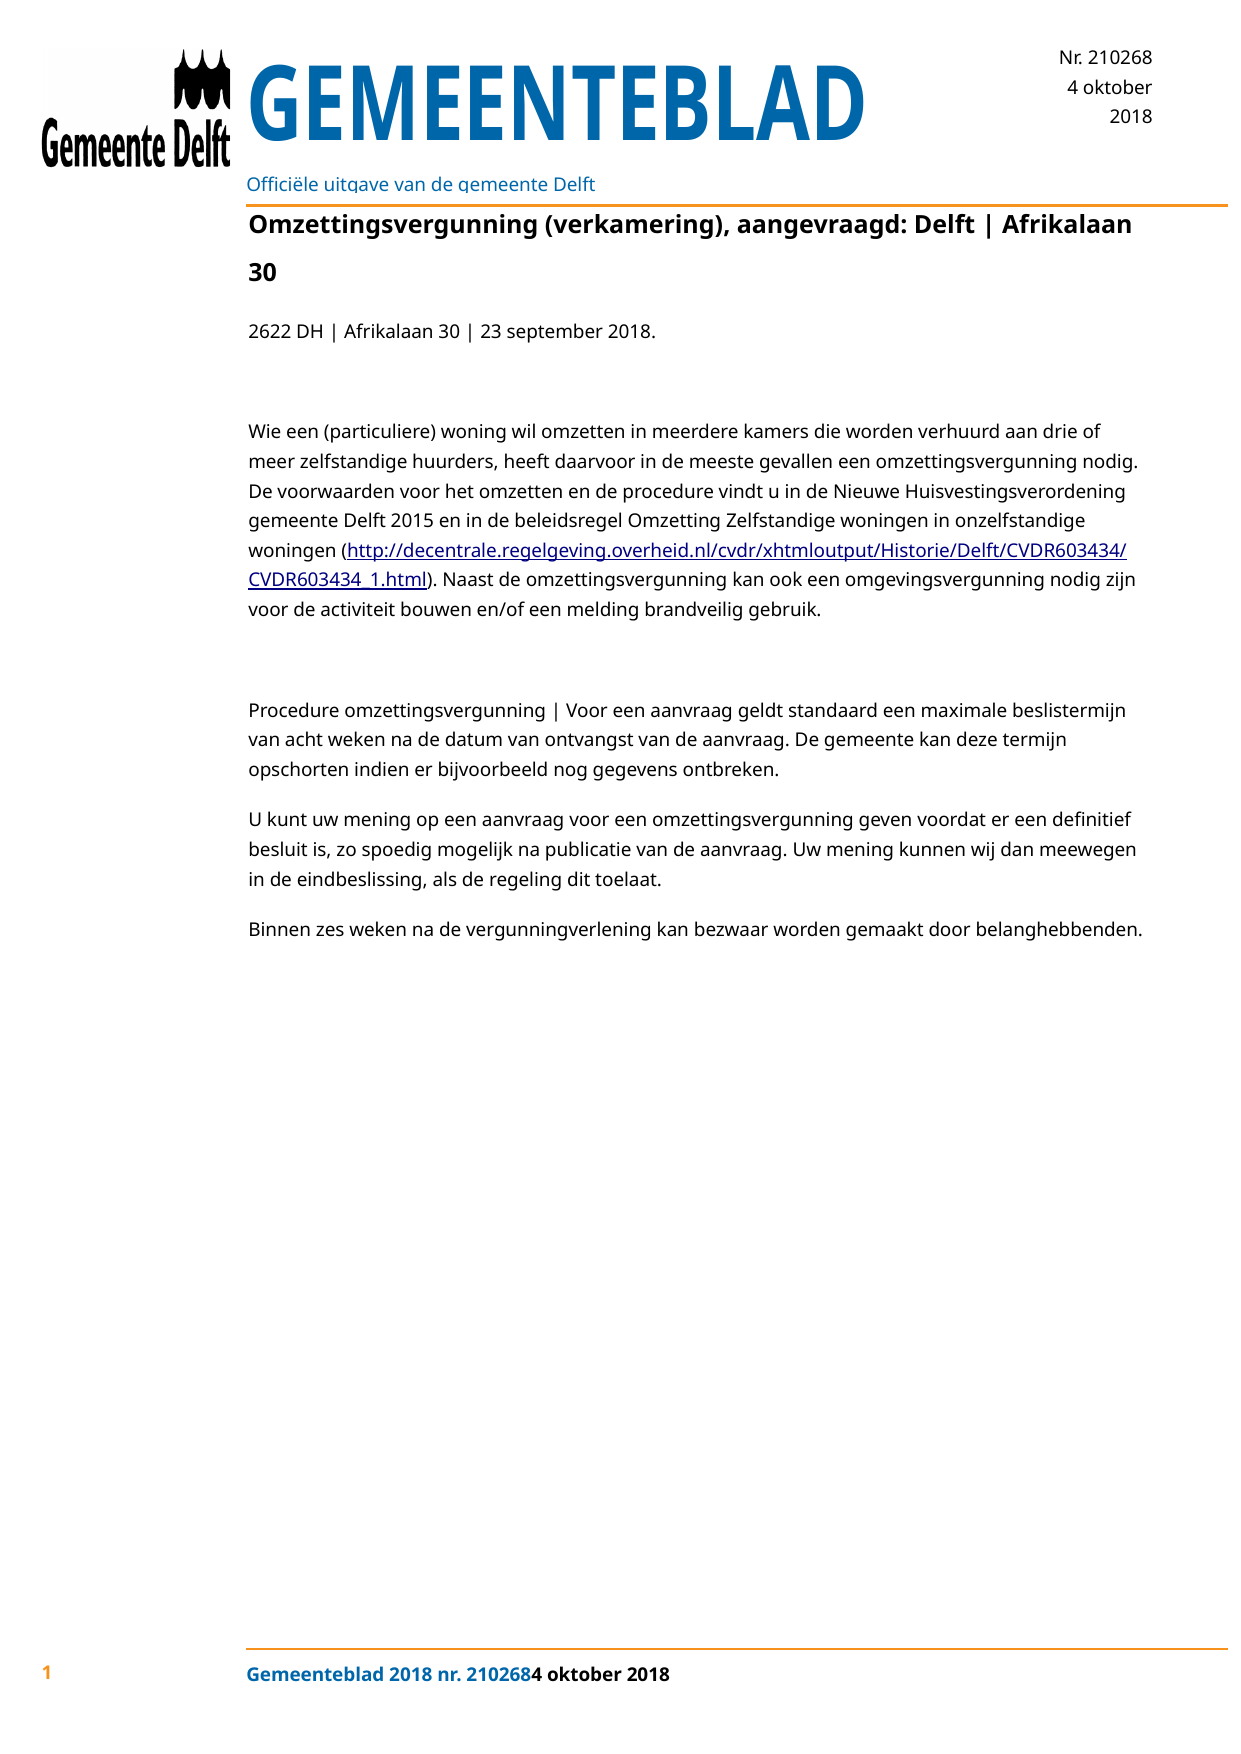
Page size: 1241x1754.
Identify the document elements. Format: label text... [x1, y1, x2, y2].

text Wie een (particuliere) woning wil omzetten in meerdere kamers die worden verhuurd aan drie of meer zelfstandige huurders, heeft daarvoor in de meeste gevallen een omzettingsvergunning nodig. De voorwaarden voor het omzetten en de procedure vindt u in de Nieuwe Huisvestingsverordening gemeente Delft 2015 en in de beleidsregel Omzetting Zelfstandige woningen in onzelfstandige woningen (http://decentrale.regelgeving.overheid.nl/cvdr/xhtmloutput/Historie/Delft/CVDR603434/CVDR603434_1.html). Naast de omzettingsvergunning kan ook een omgevingsvergunning nodig zijn voor de activiteit bouwen en/of een melding brandveilig gebruik. [248, 419, 1152, 622]
text 2622 DH | Afrikalaan 30 | 23 september 2018. [248, 318, 1152, 344]
text Binnen zes weken na de vergunningverlening kan bezwaar worden gemaakt door belanghebbenden. [248, 916, 1152, 942]
text Omzettingsvergunning (verkamering), aangevraagd: Delft | Afrikalaan 30 [248, 207, 1152, 288]
picture [41, 47, 231, 172]
text U kunt uw mening op een aanvraag voor een omzettingsvergunning geven voordat er een definitief besluit is, zo spoedig mogelijk na publicatie van de aanvraag. Uw mening kunnen wij dan meewegen in de eindbeslissing, als de regeling dit toelaat. [248, 807, 1152, 892]
text Procedure omzettingsvergunning | Voor een aanvraag geldt standaard een maximale beslistermijn van acht weken na de datum van ontvangst van de aanvraag. De gemeente kan deze termijn opschorten indien er bijvoorbeeld nog gegevens ontbreken. [248, 697, 1152, 782]
